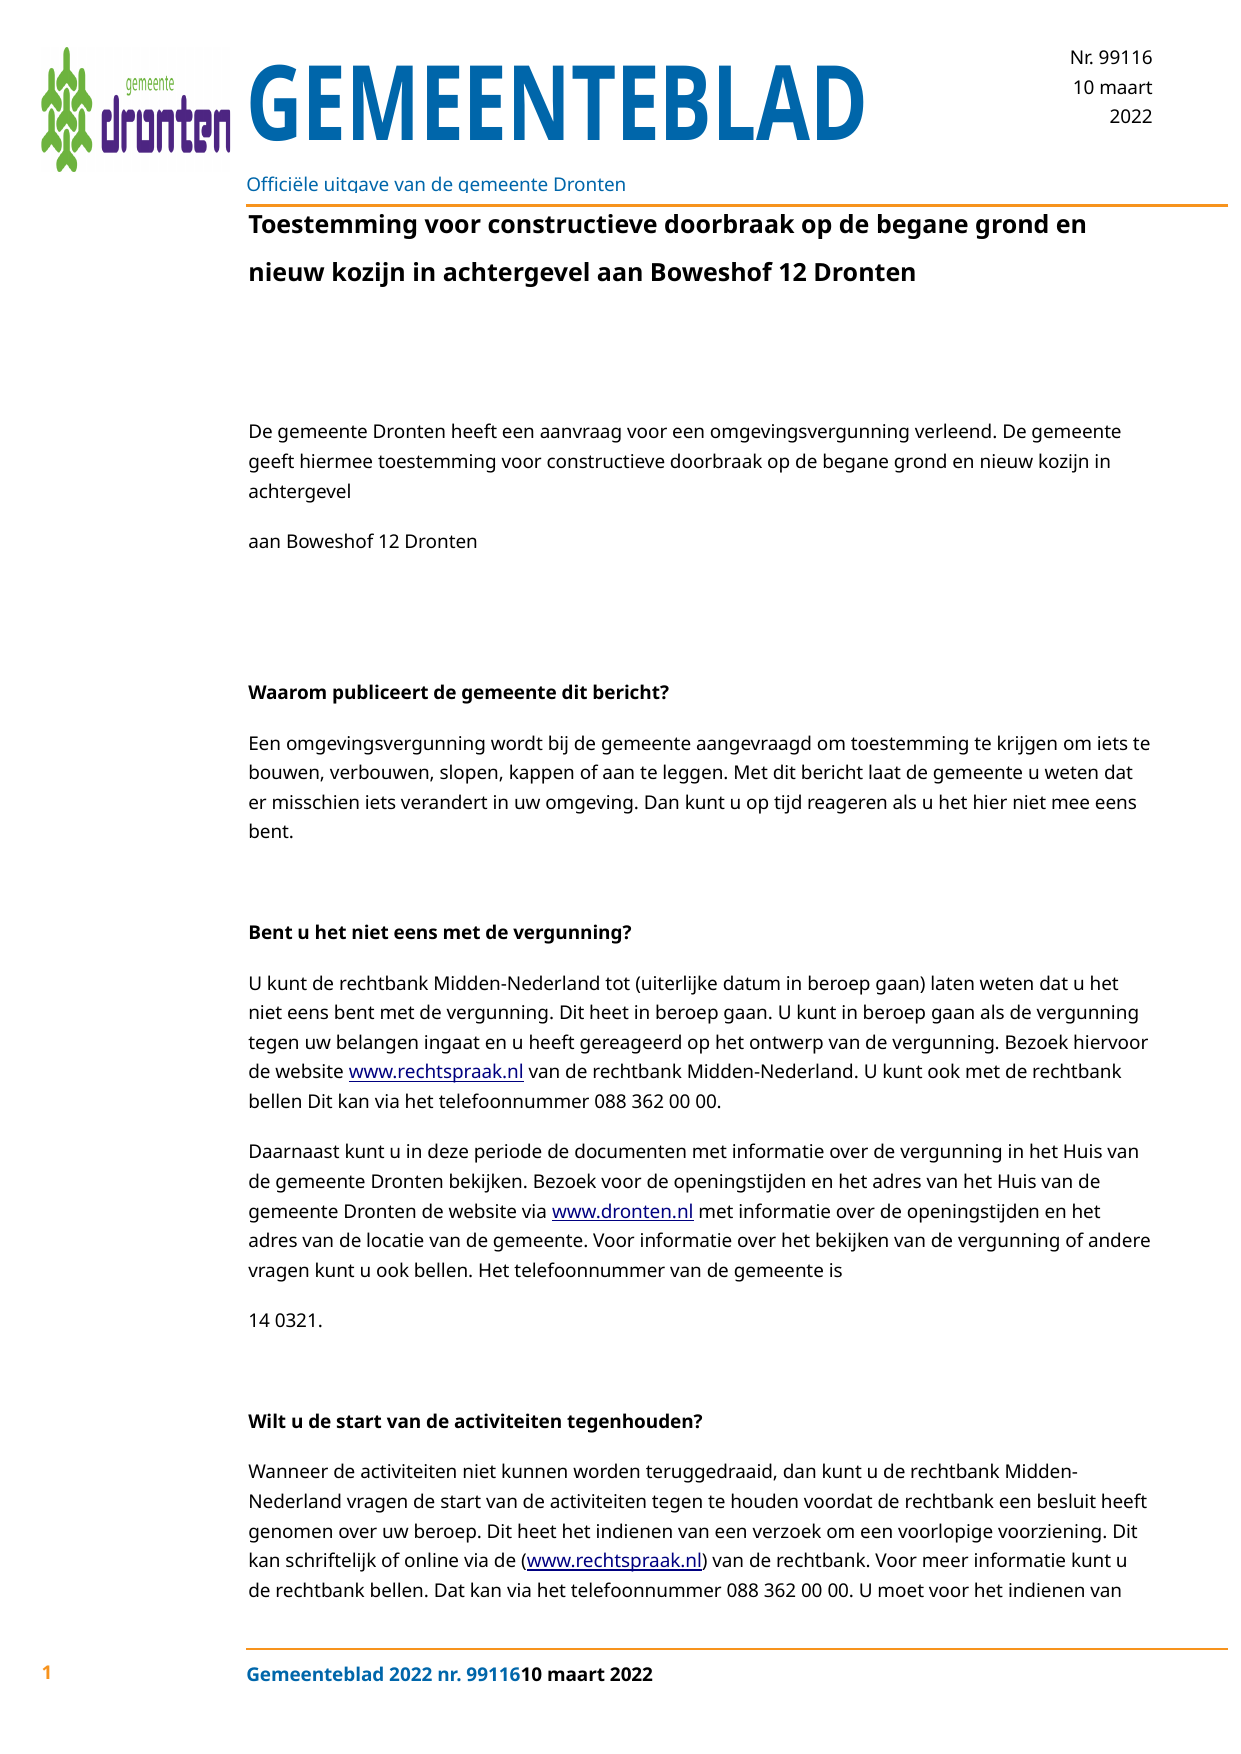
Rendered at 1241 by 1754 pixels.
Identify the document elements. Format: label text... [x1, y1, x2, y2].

text Wanneer de activiteiten niet kunnen worden teruggedraaid, dan kunt u de rechtbank Midden-Nederland vragen de start van de activiteiten tegen te houden voordat de rechtbank een besluit heeft genomen over uw beroep. Dit heet het indienen van een verzoek om een voorlopige voorziening. Dit kan schriftelijk of online via de (www.rechtspraak.nl) van de rechtbank. Voor meer informatie kunt u de rechtbank bellen. Dat kan via het telefoonnummer 088 362 00 00. U moet voor het indienen van [248, 1459, 1152, 1603]
text Toestemming voor constructieve doorbraak op de begane grond en nieuw kozijn in achtergevel aan Boweshof 12 Dronten [248, 207, 1152, 288]
text Waarom publiceert de gemeente dit bericht? [248, 679, 1152, 705]
text Daarnaast kunt u in deze periode de documenten met informatie over de vergunning in het Huis van de gemeente Dronten bekijken. Bezoek voor de openingstijden en het adres van het Huis van de gemeente Dronten de website via www.dronten.nl met informatie over de openingstijden en het adres van de locatie van de gemeente. Voor informatie over het bekijken van de vergunning of andere vragen kunt u ook bellen. Het telefoonnummer van de gemeente is [248, 1139, 1152, 1283]
text U kunt de rechtbank Midden-Nederland tot (uiterlijke datum in beroep gaan) laten weten dat u het niet eens bent met de vergunning. Dit heet in beroep gaan. U kunt in beroep gaan als de vergunning tegen uw belangen ingaat en u heeft gereageerd op het ontwerp van de vergunning. Bezoek hiervoor de website www.rechtspraak.nl van de rechtbank Midden-Nederland. U kunt ook met de rechtbank bellen Dit kan via het telefoonnummer 088 362 00 00. [248, 970, 1152, 1114]
text Een omgevingsvergunning wordt bij de gemeente aangevraagd om toestemming te krijgen om iets te bouwen, verbouwen, slopen, kappen of aan te leggen. Met dit bericht laat de gemeente u weten dat er misschien iets verandert in uw omgeving. Dan kunt u op tijd reageren als u het hier niet mee eens bent. [248, 730, 1152, 844]
picture [41, 47, 231, 172]
text 14 0321. [248, 1307, 1152, 1333]
text De gemeente Dronten heeft een aanvraag voor een omgevingsvergunning verleend. De gemeente geeft hiermee toestemming voor constructieve doorbraak op de begane grond en nieuw kozijn in achtergevel [248, 419, 1152, 504]
text aan Boweshof 12 Dronten [248, 528, 1152, 554]
text Bent u het niet eens met de vergunning? [248, 919, 1152, 945]
text Wilt u de start van de activiteiten tegenhouden? [248, 1408, 1152, 1434]
